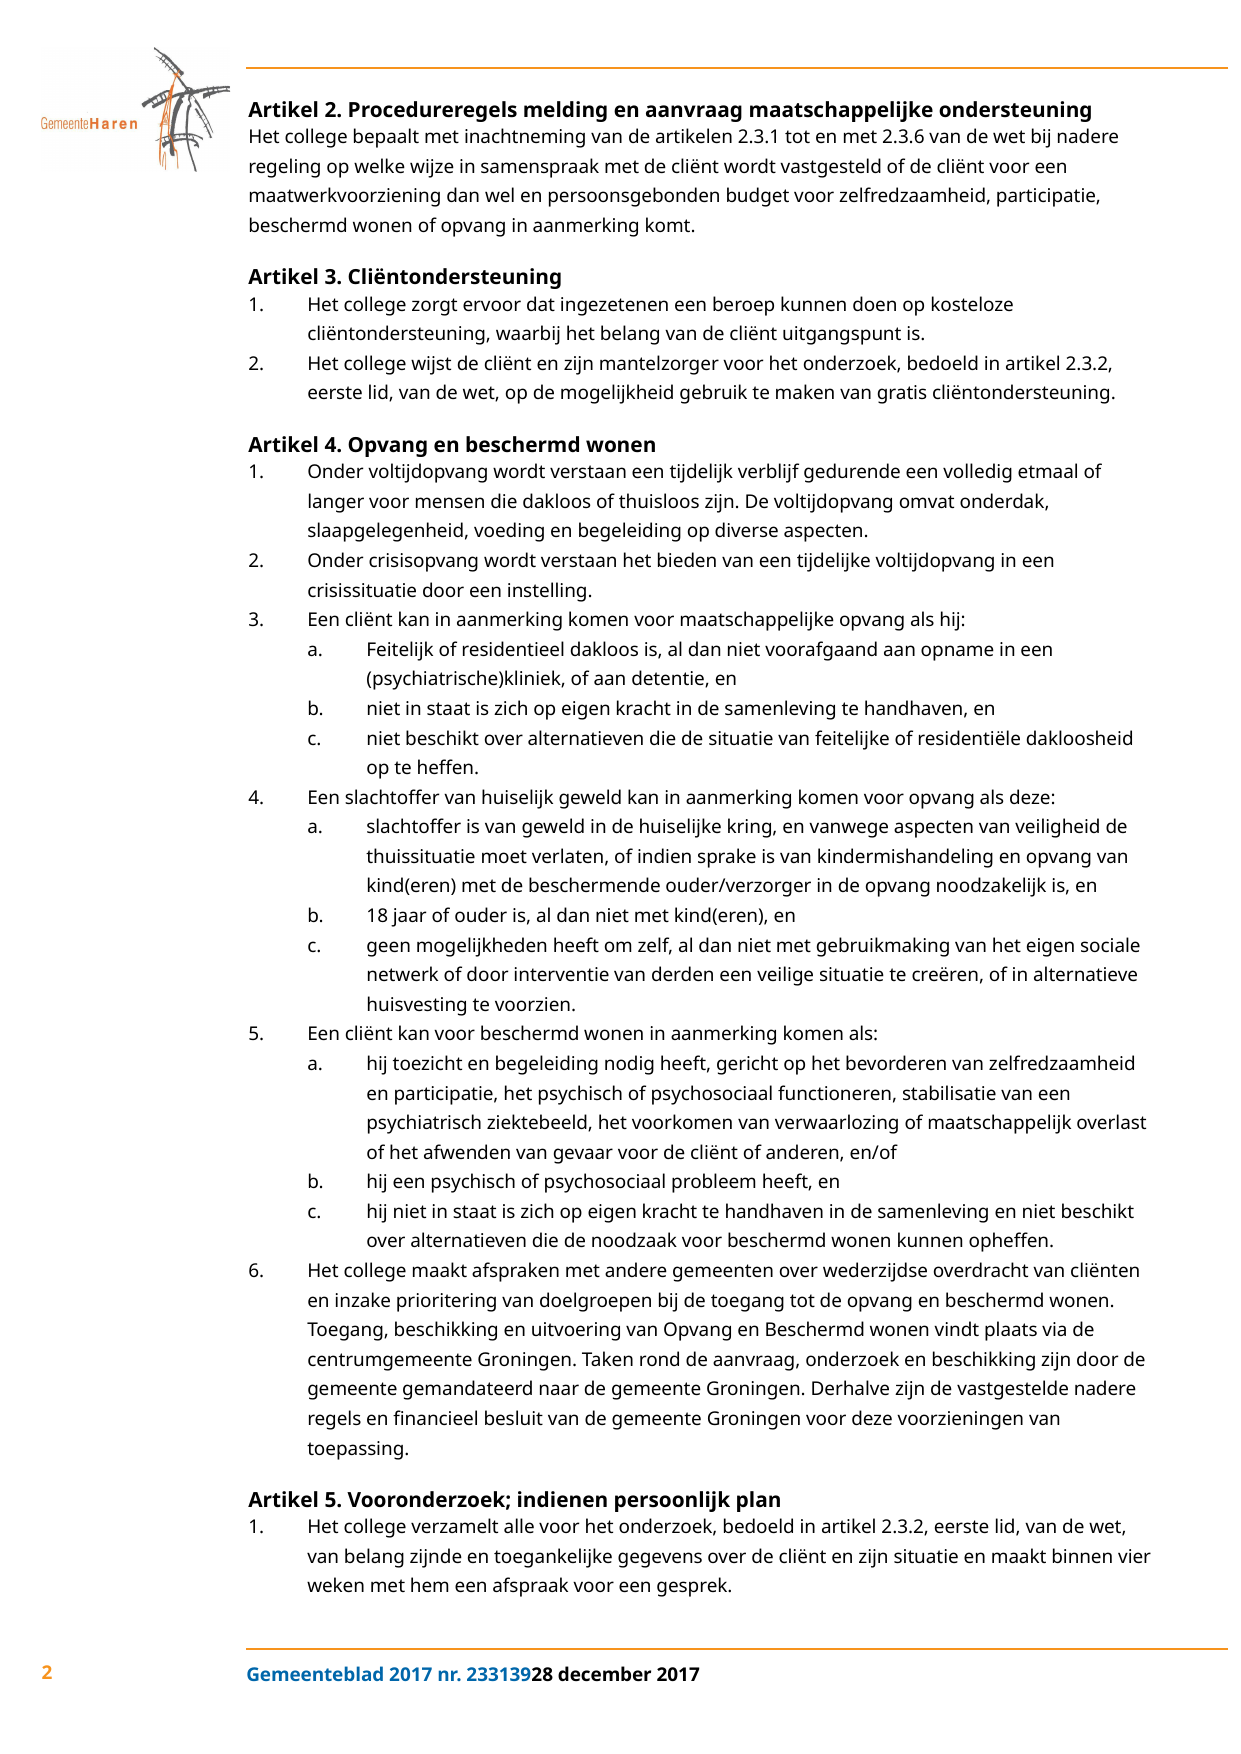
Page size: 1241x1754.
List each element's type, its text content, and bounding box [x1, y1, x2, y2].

list Een slachtoffer van huiselijk geweld kan in aanmerking komen voor opvang als deze: [248, 784, 1152, 809]
list Onder crisisopvang wordt verstaan het bieden van een tijdelijke voltijdopvang in een crisissituatie door een instelling. [248, 547, 1152, 602]
list Het college wijst de cliënt en zijn mantelzorger voor het onderzoek, bedoeld in artikel 2.3.2, eerste lid, van de wet, op de mogelijkheid gebruik te maken van gratis cliëntondersteuning. [248, 350, 1152, 405]
text Artikel 5. Vooronderzoek; indienen persoonlijk plan [248, 1485, 1152, 1513]
list 18 jaar of ouder is, al dan niet met kind(eren), en [307, 902, 1152, 928]
text Artikel 3. Cliëntondersteuning [248, 262, 1152, 291]
list hij niet in staat is zich op eigen kracht te handhaven in de samenleving en niet beschikt over alternatieven die de noodzaak voor beschermd wonen kunnen opheffen. [307, 1198, 1152, 1253]
list hij toezicht en begeleiding nodig heeft, gericht op het bevorderen van zelfredzaamheid en participatie, het psychisch of psychosociaal functioneren, stabilisatie van een psychiatrisch ziektebeeld, het voorkomen van verwaarlozing of maatschappelijk overlast of het afwenden van gevaar voor de cliënt of anderen, en/of [307, 1050, 1152, 1164]
list Een cliënt kan in aanmerking komen voor maatschappelijke opvang als hij: [248, 606, 1152, 632]
text Het college bepaalt met inachtneming van de artikelen 2.3.1 tot en met 2.3.6 van de wet bij nadere regeling op welke wijze in samenspraak met de cliënt wordt vastgesteld of de cliënt voor een maatwerkvoorziening dan wel en persoonsgebonden budget voor zelfredzaamheid, participatie, beschermd wonen of opvang in aanmerking komt. [248, 123, 1152, 238]
list Een cliënt kan voor beschermd wonen in aanmerking komen als: [248, 1021, 1152, 1046]
text Artikel 2. Procedureregels melding en aanvraag maatschappelijke ondersteuning [248, 95, 1152, 123]
picture [41, 47, 231, 172]
list Het college zorgt ervoor dat ingezetenen een beroep kunnen doen op kosteloze cliëntondersteuning, waarbij het belang van de cliënt uitgangspunt is. [248, 291, 1152, 346]
list Feitelijk of residentieel dakloos is, al dan niet voorafgaand aan opname in een (psychiatrische)kliniek, of aan detentie, en [307, 636, 1152, 691]
list Onder voltijdopvang wordt verstaan een tijdelijk verblijf gedurende een volledig etmaal of langer voor mensen die dakloos of thuisloos zijn. De voltijdopvang omvat onderdak, slaapgelegenheid, voeding en begeleiding op diverse aspecten. [248, 458, 1152, 543]
list Het college verzamelt alle voor het onderzoek, bedoeld in artikel 2.3.2, eerste lid, van de wet, van belang zijnde en toegankelijke gegevens over de cliënt en zijn situatie en maakt binnen vier weken met hem een afspraak voor een gesprek. [248, 1513, 1152, 1598]
list niet beschikt over alternatieven die de situatie van feitelijke of residentiële dakloosheid op te heffen. [307, 725, 1152, 780]
list geen mogelijkheden heeft om zelf, al dan niet met gebruikmaking van het eigen sociale netwerk of door interventie van derden een veilige situatie te creëren, of in alternatieve huisvesting te voorzien. [307, 932, 1152, 1017]
list niet in staat is zich op eigen kracht in de samenleving te handhaven, en [307, 695, 1152, 721]
list hij een psychisch of psychosociaal probleem heeft, en [307, 1168, 1152, 1194]
list Het college maakt afspraken met andere gemeenten over wederzijdse overdracht van cliënten en inzake prioritering van doelgroepen bij de toegang tot de opvang en beschermd wonen. Toegang, beschikking en uitvoering van Opvang en Beschermd wonen vindt plaats via de centrumgemeente Groningen. Taken rond de aanvraag, onderzoek en beschikking zijn door de gemeente gemandateerd naar de gemeente Groningen. Derhalve zijn de vastgestelde nadere regels en financieel besluit van de gemeente Groningen voor deze voorzieningen van toepassing. [248, 1257, 1152, 1460]
list slachtoffer is van geweld in de huiselijke kring, en vanwege aspecten van veiligheid de thuissituatie moet verlaten, of indien sprake is van kindermishandeling en opvang van kind(eren) met de beschermende ouder/verzorger in de opvang noodzakelijk is, en [307, 813, 1152, 898]
text Artikel 4. Opvang en beschermd wonen [248, 430, 1152, 458]
